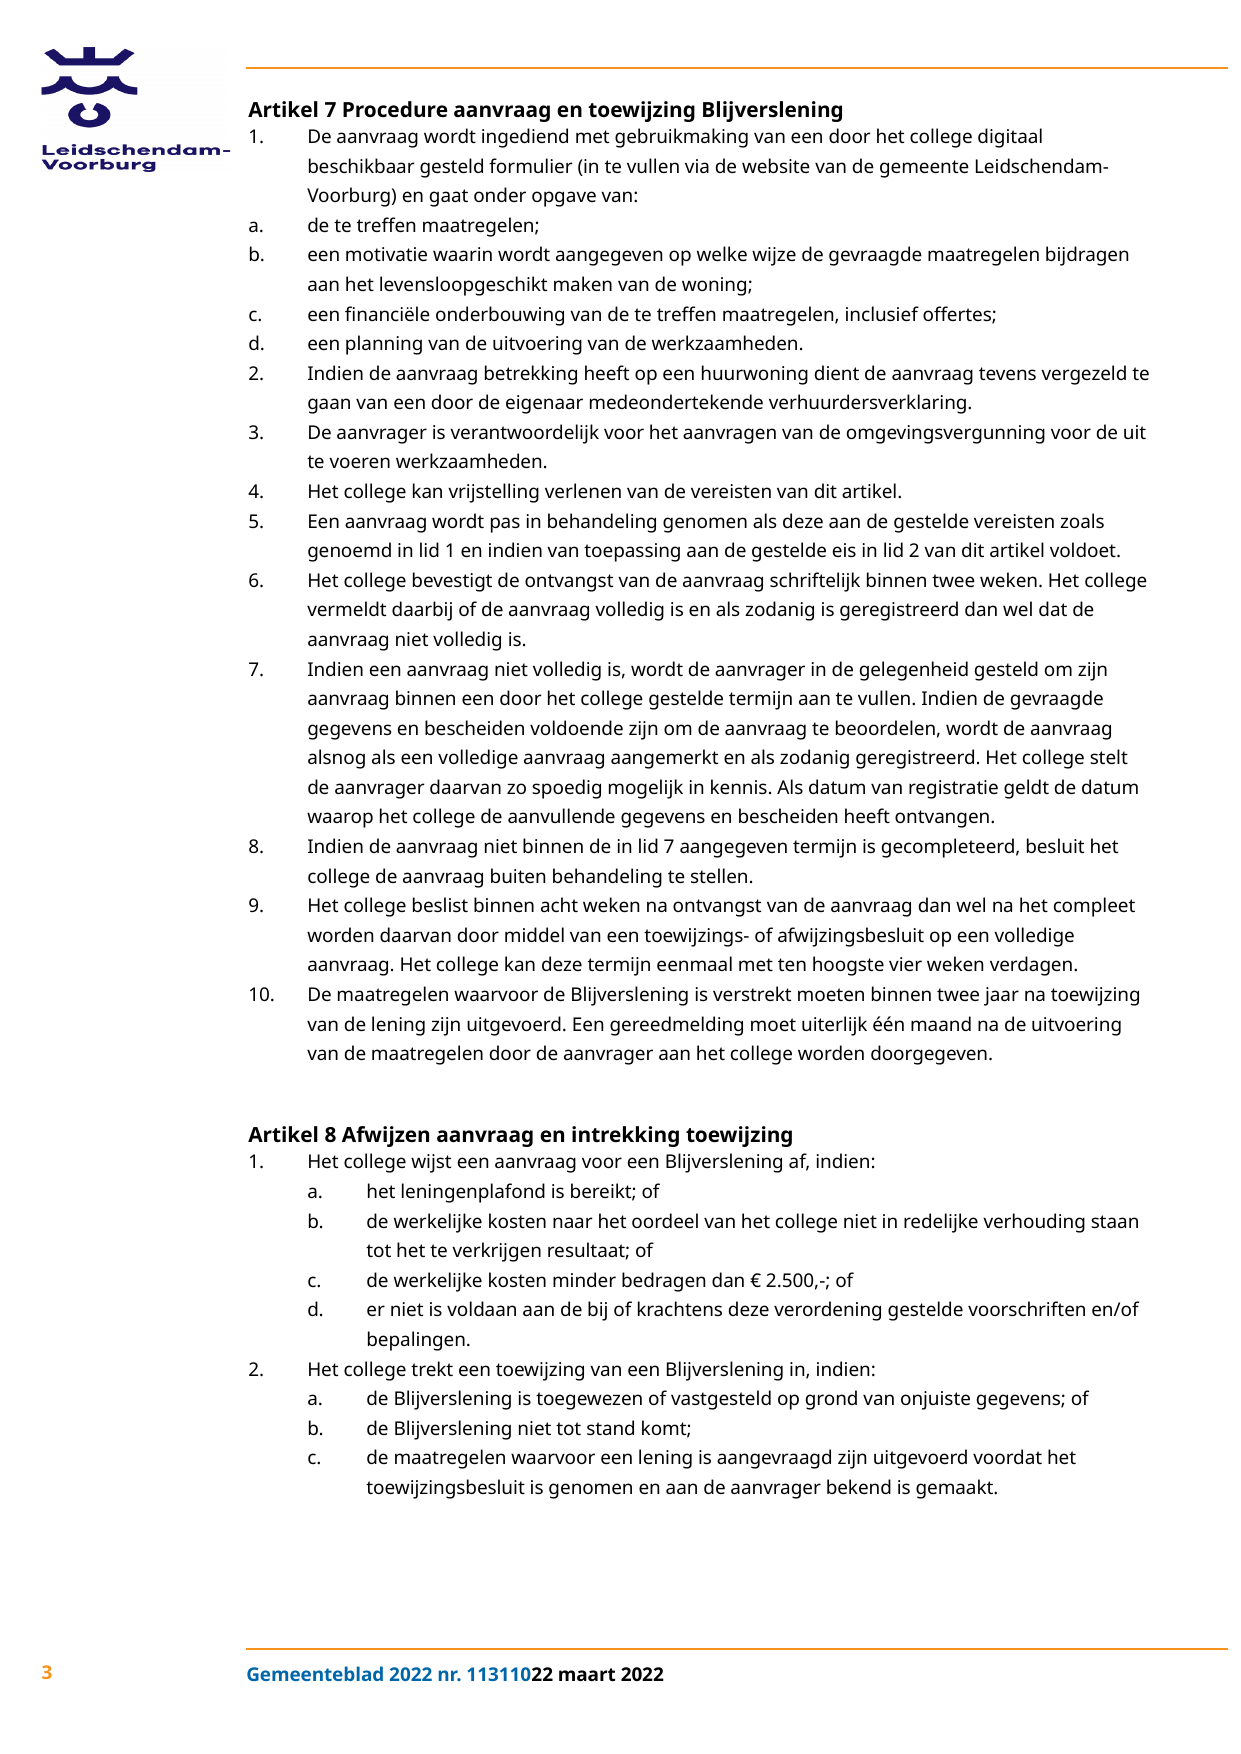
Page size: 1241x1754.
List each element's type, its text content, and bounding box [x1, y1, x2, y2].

list de Blijverslening niet tot stand komt; [307, 1415, 1152, 1441]
list een planning van de uitvoering van de werkzaamheden. [248, 330, 1152, 356]
text Artikel 8 Afwijzen aanvraag en intrekking toewijzing [248, 1120, 1152, 1149]
list er niet is voldaan aan de bij of krachtens deze verordening gestelde voorschriften en/of bepalingen. [307, 1297, 1152, 1352]
list de Blijverslening is toegewezen of vastgesteld op grond van onjuiste gegevens; of [307, 1385, 1152, 1411]
list De maatregelen waarvoor de Blijverslening is verstrekt moeten binnen twee jaar na toewijzing van de lening zijn uitgevoerd. Een gereedmelding moet uiterlijk één maand na de uitvoering van de maatregelen door de aanvrager aan het college worden doorgegeven. [248, 981, 1152, 1066]
list een financiële onderbouwing van de te treffen maatregelen, inclusief offertes; [248, 301, 1152, 326]
picture [41, 47, 231, 172]
list Het college bevestigt de ontvangst van de aanvraag schriftelijk binnen twee weken. Het college vermeldt daarbij of de aanvraag volledig is en als zodanig is geregistreerd dan wel dat de aanvraag niet volledig is. [248, 567, 1152, 652]
list Een aanvraag wordt pas in behandeling genomen als deze aan de gestelde vereisten zoals genoemd in lid 1 en indien van toepassing aan de gestelde eis in lid 2 van dit artikel voldoet. [248, 508, 1152, 563]
list Het college trekt een toewijzing van een Blijverslening in, indien: [248, 1356, 1152, 1382]
list het leningenplafond is bereikt; of [307, 1178, 1152, 1204]
list Indien de aanvraag niet binnen de in lid 7 aangegeven termijn is gecompleteerd, besluit het college de aanvraag buiten behandeling te stellen. [248, 833, 1152, 888]
list de maatregelen waarvoor een lening is aangevraagd zijn uitgevoerd voordat het toewijzingsbesluit is genomen en aan de aanvrager bekend is gemaakt. [307, 1444, 1152, 1500]
list de werkelijke kosten minder bedragen dan € 2.500,-; of [307, 1267, 1152, 1293]
list de werkelijke kosten naar het oordeel van het college niet in redelijke verhouding staan tot het te verkrijgen resultaat; of [307, 1208, 1152, 1263]
text Artikel 7 Procedure aanvraag en toewijzing Blijverslening [248, 95, 1152, 123]
list de te treffen maatregelen; [248, 212, 1152, 238]
list Indien de aanvraag betrekking heeft op een huurwoning dient de aanvraag tevens vergezeld te gaan van een door de eigenaar medeondertekende verhuurdersverklaring. [248, 360, 1152, 415]
list Het college wijst een aanvraag voor een Blijverslening af, indien: [248, 1149, 1152, 1174]
list De aanvrager is verantwoordelijk voor het aanvragen van de omgevingsvergunning voor de uit te voeren werkzaamheden. [248, 419, 1152, 474]
list Het college beslist binnen acht weken na ontvangst van de aanvraag dan wel na het compleet worden daarvan door middel van een toewijzings- of afwijzingsbesluit op een volledige aanvraag. Het college kan deze termijn eenmaal met ten hoogste vier weken verdagen. [248, 892, 1152, 977]
list Indien een aanvraag niet volledig is, wordt de aanvrager in de gelegenheid gesteld om zijn aanvraag binnen een door het college gestelde termijn aan te vullen. Indien de gevraagde gegevens en bescheiden voldoende zijn om de aanvraag te beoordelen, wordt de aanvraag alsnog als een volledige aanvraag aangemerkt en als zodanig geregistreerd. Het college stelt de aanvrager daarvan zo spoedig mogelijk in kennis. Als datum van registratie geldt de datum waarop het college de aanvullende gegevens en bescheiden heeft ontvangen. [248, 656, 1152, 829]
list Het college kan vrijstelling verlenen van de vereisten van dit artikel. [248, 478, 1152, 504]
list een motivatie waarin wordt aangegeven op welke wijze de gevraagde maatregelen bijdragen aan het levensloopgeschikt maken van de woning; [248, 242, 1152, 297]
list De aanvraag wordt ingediend met gebruikmaking van een door het college digitaal beschikbaar gesteld formulier (in te vullen via de website van de gemeente Leidschendam-Voorburg) en gaat onder opgave van: [248, 123, 1152, 208]
